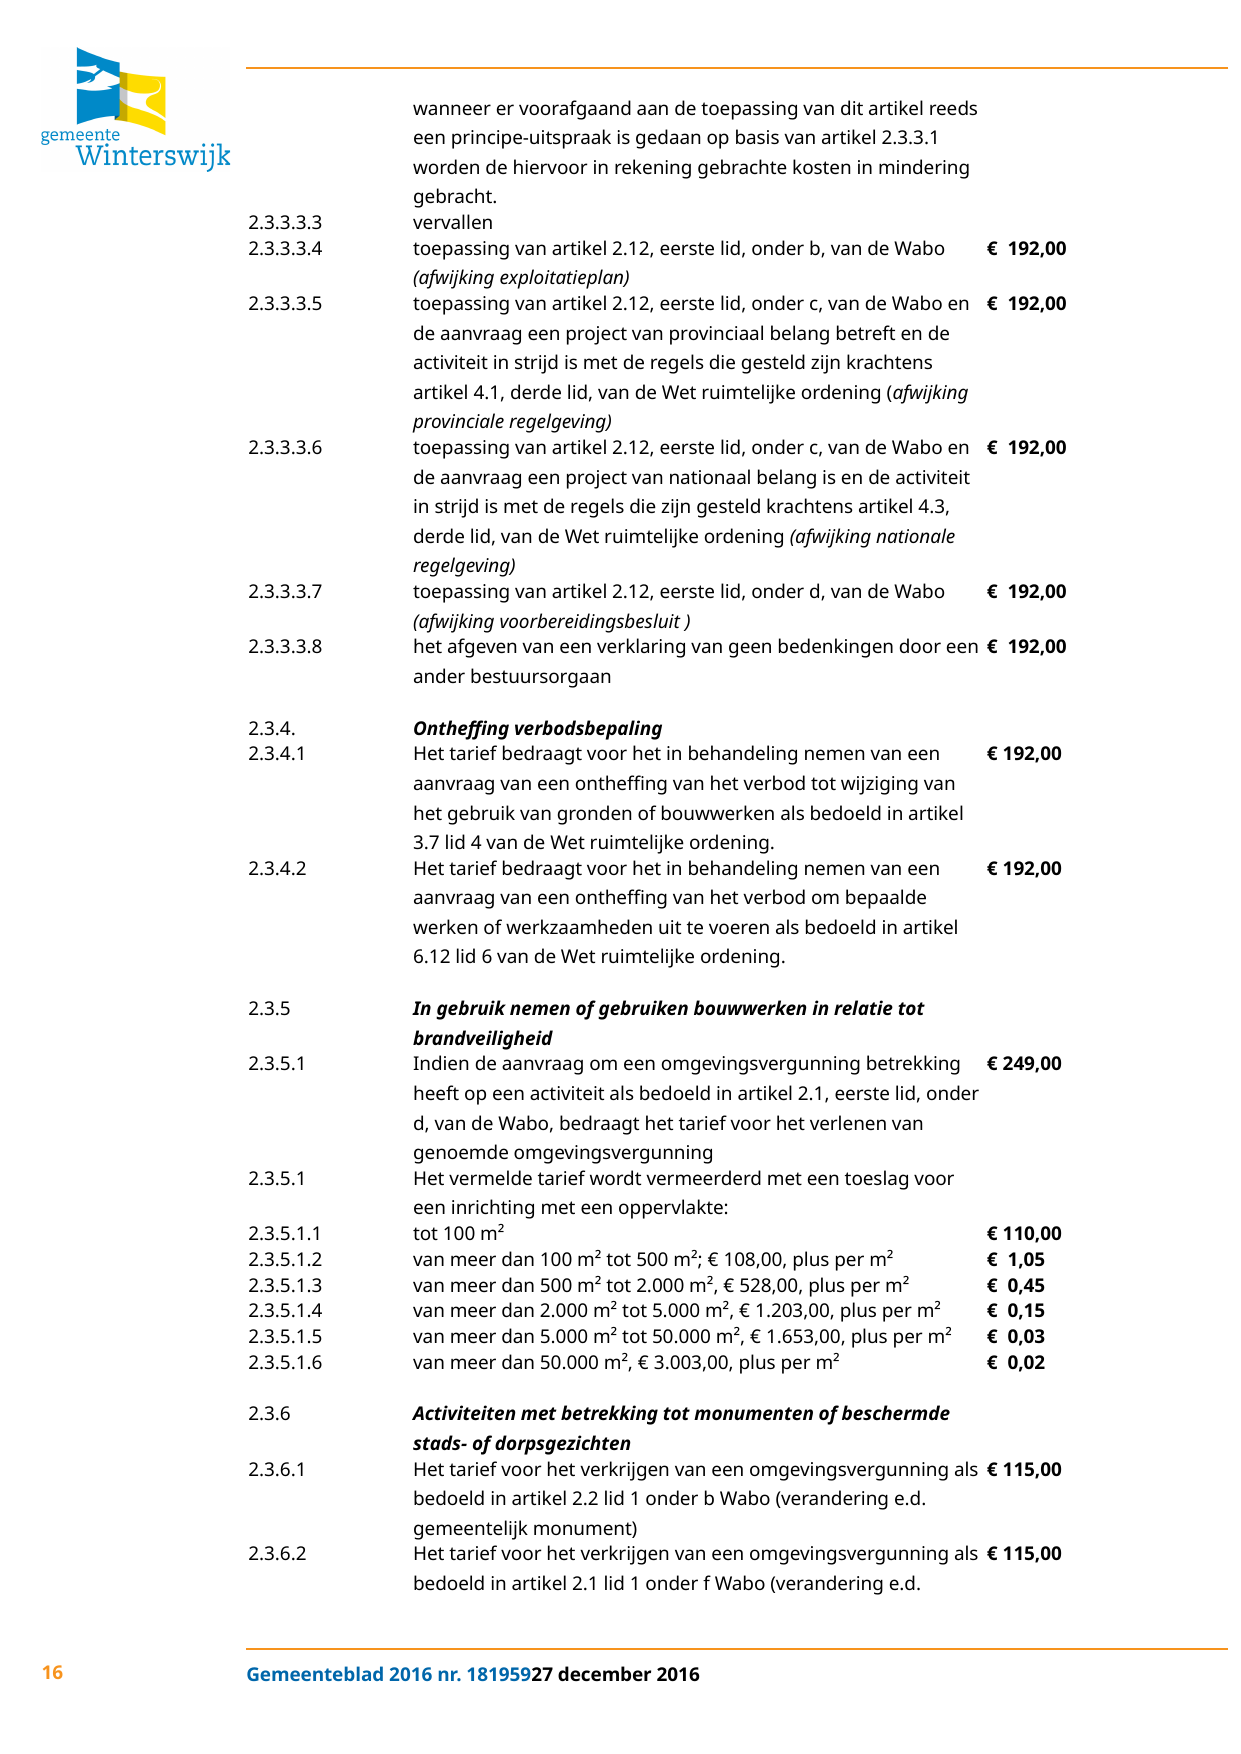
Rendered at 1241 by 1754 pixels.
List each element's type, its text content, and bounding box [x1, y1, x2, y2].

table_cell [987, 995, 1152, 1051]
table_cell [248, 970, 413, 995]
table_cell toepassing van artikel 2.12, eerste lid, onder c, van de Wabo en de aanvraag een project van provinciaal belang betreft en de activiteit in strijd is met de regels die gesteld zijn krachtens artikel 4.1, derde lid, van de Wet ruimtelijke ordening (afwijking provinciale regelgeving) [413, 290, 987, 434]
table_cell 2.3.3.3.8 [248, 634, 413, 689]
table_cell 2.3.5.1.3 [248, 1272, 413, 1297]
table_cell € 0,02 [987, 1349, 1152, 1375]
table_cell 2.3.4.1 [248, 741, 413, 855]
table_cell € 192,00 [987, 579, 1152, 634]
picture [225, 153, 231, 162]
table_cell Activiteiten met betrekking tot monumenten of beschermde stads- of dorpsgezichten [413, 1400, 987, 1456]
table_cell 2.3.3.3.4 [248, 235, 413, 290]
table_cell toepassing van artikel 2.12, eerste lid, onder c, van de Wabo en de aanvraag een project van nationaal belang is en de activiteit in strijd is met de regels die zijn gesteld krachtens artikel 4.3, derde lid, van de Wet ruimtelijke ordening (afwijking nationale regelgeving) [413, 434, 987, 578]
table_cell [987, 209, 1152, 235]
table_cell toepassing van artikel 2.12, eerste lid, onder d, van de Wabo (afwijking voorbereidingsbesluit ) [413, 579, 987, 634]
table_cell € 192,00 [987, 235, 1152, 290]
table_cell € 0,45 [987, 1272, 1152, 1297]
table_cell [413, 970, 987, 995]
table_cell [248, 1375, 413, 1400]
table_cell € 110,00 [987, 1220, 1152, 1246]
table_cell € 192,00 [987, 855, 1152, 969]
table_cell [987, 1375, 1152, 1400]
table_cell [987, 1165, 1152, 1220]
table_cell [987, 95, 1152, 209]
table_cell [987, 689, 1152, 715]
table_cell 2.3.5.1.2 [248, 1246, 413, 1272]
table_cell 2.3.5.1.5 [248, 1323, 413, 1349]
table_cell 2.3.6.1 [248, 1456, 413, 1541]
table_cell In gebruik nemen of gebruiken bouwwerken in relatie tot brandveiligheid [413, 995, 987, 1051]
table_cell van meer dan 500 m² tot 2.000 m², € 528,00, plus per m² [413, 1272, 987, 1297]
table_cell 2.3.5.1.1 [248, 1220, 413, 1246]
table_cell € 192,00 [987, 290, 1152, 434]
table_cell van meer dan 50.000 m², € 3.003,00, plus per m² [413, 1349, 987, 1375]
table_cell 2.3.6.2 [248, 1541, 413, 1596]
table_cell 2.3.5.1 [248, 1165, 413, 1220]
table_cell [987, 1400, 1152, 1456]
table_cell 2.3.6 [248, 1400, 413, 1456]
table_cell Het vermelde tarief wordt vermeerderd met een toeslag voor een inrichting met een oppervlakte: [413, 1165, 987, 1220]
table_cell tot 100 m² [413, 1220, 987, 1246]
table_cell 2.3.4. [248, 715, 413, 741]
table_cell € 115,00 [987, 1541, 1152, 1596]
table_cell € 0,15 [987, 1298, 1152, 1323]
table_cell vervallen [413, 209, 987, 235]
table_cell [987, 970, 1152, 995]
table_cell € 249,00 [987, 1051, 1152, 1165]
table_cell € 115,00 [987, 1456, 1152, 1541]
table_cell € 0,03 [987, 1323, 1152, 1349]
table_cell 2.3.4.2 [248, 855, 413, 969]
table_cell 2.3.3.3.5 [248, 290, 413, 434]
table_cell 2.3.3.3.3 [248, 209, 413, 235]
table_cell [248, 689, 413, 715]
table_cell Het tarief bedraagt voor het in behandeling nemen van een aanvraag van een ontheffing van het verbod om bepaalde werken of werkzaamheden uit te voeren als bedoeld in artikel 6.12 lid 6 van de Wet ruimtelijke ordening. [413, 855, 987, 969]
picture [41, 47, 231, 172]
table_cell € 192,00 [987, 634, 1152, 689]
table_cell 2.3.3.3.6 [248, 434, 413, 578]
table_cell van meer dan 100 m² tot 500 m²; € 108,00, plus per m² [413, 1246, 987, 1272]
table_cell 2.3.3.3.7 [248, 579, 413, 634]
table_cell 2.3.5 [248, 995, 413, 1051]
table_cell € 1,05 [987, 1246, 1152, 1272]
table_cell [413, 1375, 987, 1400]
table_cell het afgeven van een verklaring van geen bedenkingen door een ander bestuursorgaan [413, 634, 987, 689]
table_cell van meer dan 2.000 m² tot 5.000 m², € 1.203,00, plus per m² [413, 1298, 987, 1323]
table_cell wanneer er voorafgaand aan de toepassing van dit artikel reeds een principe-uitspraak is gedaan op basis van artikel 2.3.3.1 worden de hiervoor in rekening gebrachte kosten in mindering gebracht. [413, 95, 987, 209]
table_cell [248, 95, 413, 209]
table_cell Het tarief voor het verkrijgen van een omgevingsvergunning als bedoeld in artikel 2.1 lid 1 onder f Wabo (verandering e.d. [413, 1541, 987, 1596]
table_cell 2.3.5.1 [248, 1051, 413, 1165]
table_cell € 192,00 [987, 741, 1152, 855]
table_cell van meer dan 5.000 m² tot 50.000 m², € 1.653,00, plus per m² [413, 1323, 987, 1349]
table_cell Ontheffing verbodsbepaling [413, 715, 987, 741]
table_cell [413, 689, 987, 715]
table_cell [987, 715, 1152, 741]
table_cell 2.3.5.1.4 [248, 1298, 413, 1323]
table_cell 2.3.5.1.6 [248, 1349, 413, 1375]
table_cell Het tarief bedraagt voor het in behandeling nemen van een aanvraag van een ontheffing van het verbod tot wijziging van het gebruik van gronden of bouwwerken als bedoeld in artikel 3.7 lid 4 van de Wet ruimtelijke ordening. [413, 741, 987, 855]
table_cell € 192,00 [987, 434, 1152, 578]
table_cell Het tarief voor het verkrijgen van een omgevingsvergunning als bedoeld in artikel 2.2 lid 1 onder b Wabo (verandering e.d. gemeentelijk monument) [413, 1456, 987, 1541]
table_cell toepassing van artikel 2.12, eerste lid, onder b, van de Wabo (afwijking exploitatieplan) [413, 235, 987, 290]
table_cell Indien de aanvraag om een omgevingsvergunning betrekking heeft op een activiteit als bedoeld in artikel 2.1, eerste lid, onder d, van de Wabo, bedraagt het tarief voor het verlenen van genoemde omgevingsvergunning [413, 1051, 987, 1165]
